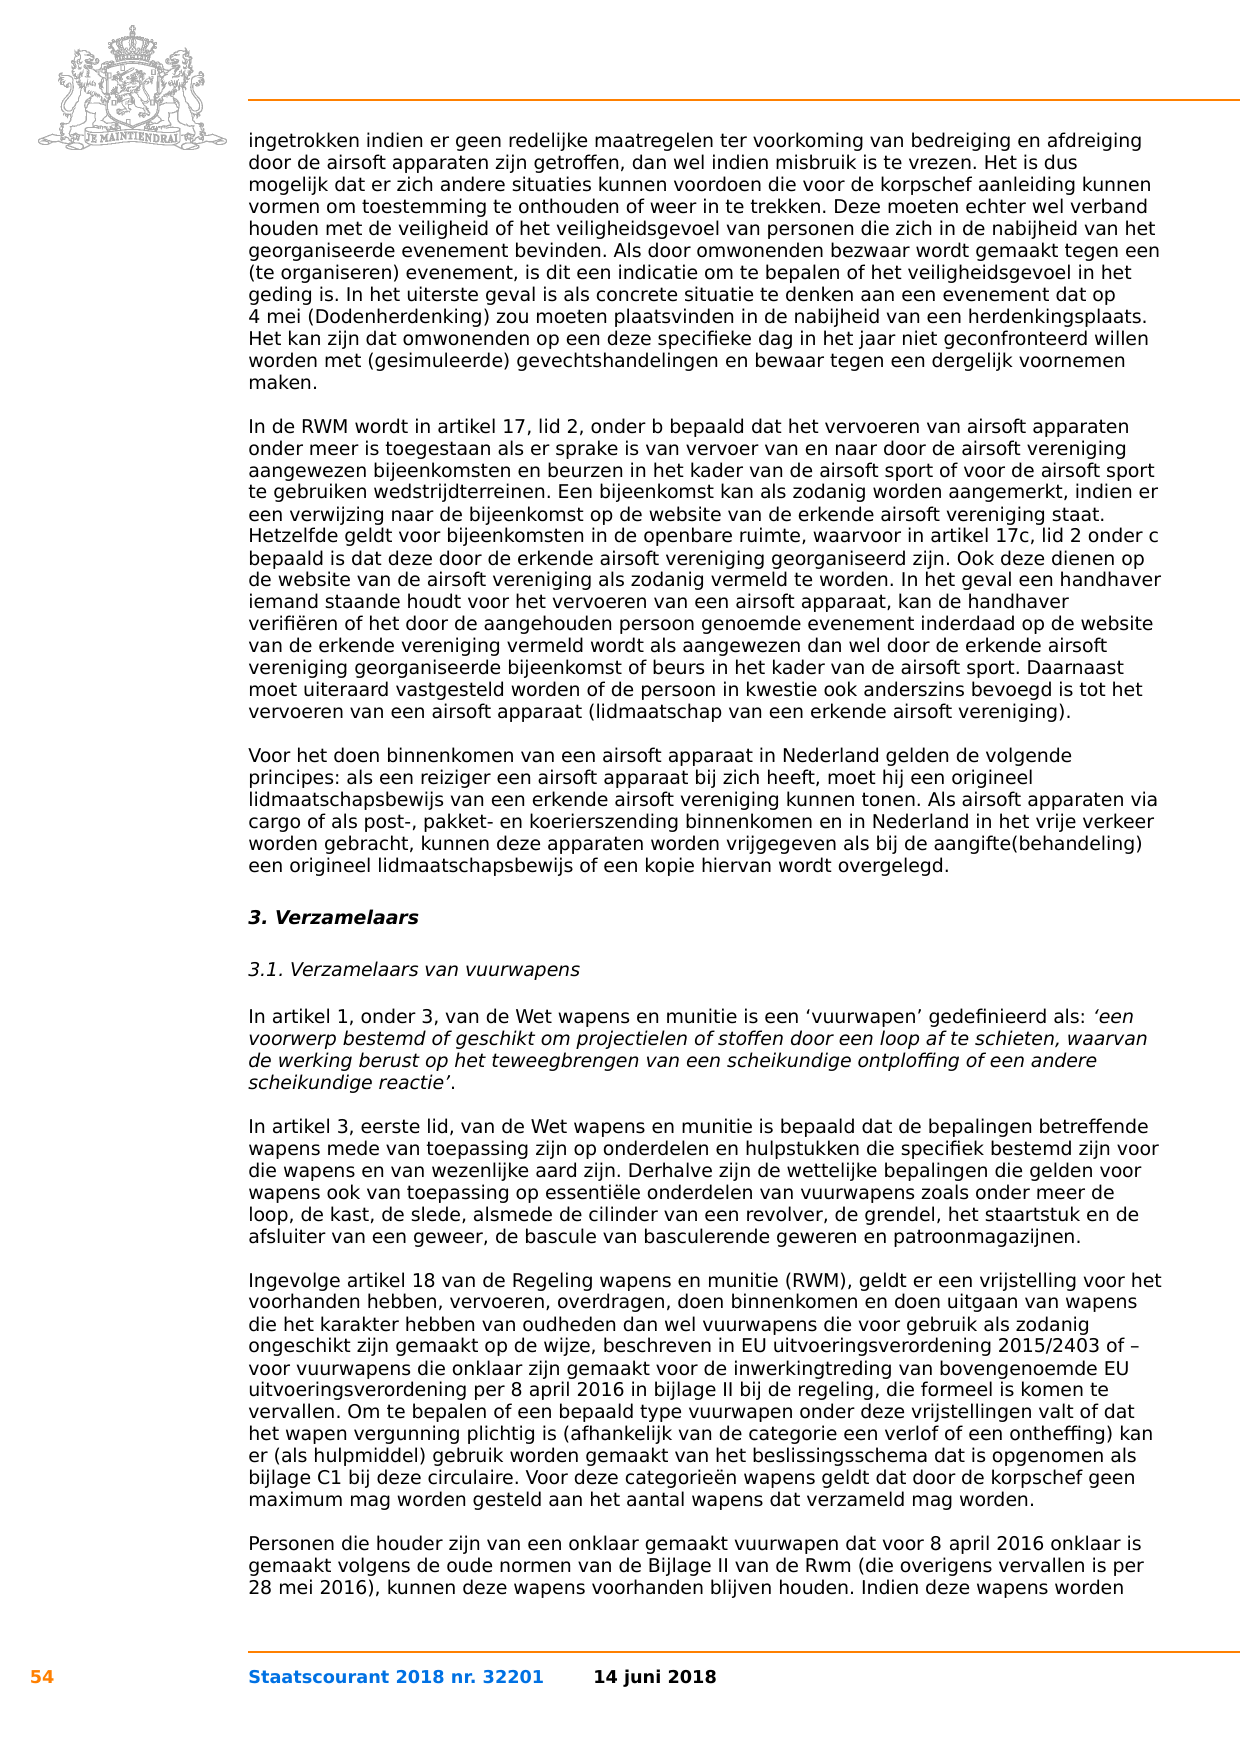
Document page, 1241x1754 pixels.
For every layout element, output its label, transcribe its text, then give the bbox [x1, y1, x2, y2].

subtitle 3. Verzamelaars [248, 907, 1163, 929]
picture [38, 25, 227, 150]
text In de RWM wordt in artikel 17, lid 2, onder b bepaald dat het vervoeren van airsoft apparaten onder meer is toegestaan als er sprake is van vervoer van en naar door de airsoft vereniging aangewezen bijeenkomsten en beurzen in het kader van de airsoft sport of voor de airsoft sport te gebruiken wedstrijdterreinen. Een bijeenkomst kan als zodanig worden aangemerkt, indien er een verwijzing naar de bijeenkomst op de website van de erkende airsoft vereniging staat. Hetzelfde geldt voor bijeenkomsten in de openbare ruimte, waarvoor in artikel 17c, lid 2 onder c bepaald is dat deze door de erkende airsoft vereniging georganiseerd zijn. Ook deze dienen op de website van de airsoft vereniging als zodanig vermeld te worden. In het geval een handhaver iemand staande houdt voor het vervoeren van een airsoft apparaat, kan de handhaver verifiëren of het door de aangehouden persoon genoemde evenement inderdaad op de website van de erkende vereniging vermeld wordt als aangewezen dan wel door de erkende airsoft vereniging georganiseerde bijeenkomst of beurs in het kader van de airsoft sport. Daarnaast moet uiteraard vastgesteld worden of de persoon in kwestie ook anderszins bevoegd is tot het vervoeren van een airsoft apparaat (lidmaatschap van een erkende airsoft vereniging). [248, 416, 1163, 723]
text In artikel 1, onder 3, van de Wet wapens en munitie is een ‘vuurwapen’ gedefinieerd als: ‘een voorwerp bestemd of geschikt om projectielen of stoffen door een loop af te schieten, waarvan de werking berust op het teweegbrengen van een scheikundige ontploffing of een andere scheikundige reactie’. [248, 1006, 1163, 1094]
text Voor het doen binnenkomen van een airsoft apparaat in Nederland gelden de volgende principes: als een reiziger een airsoft apparaat bij zich heeft, moet hij een origineel lidmaatschapsbewijs van een erkende airsoft vereniging kunnen tonen. Als airsoft apparaten via cargo of als post-, pakket- en koerierszending binnenkomen en in Nederland in het vrije verkeer worden gebracht, kunnen deze apparaten worden vrijgegeven als bij de aangifte(behandeling) een origineel lidmaatschapsbewijs of een kopie hiervan wordt overgelegd. [248, 745, 1163, 877]
text ingetrokken indien er geen redelijke maatregelen ter voorkoming van bedreiging en afdreiging door de airsoft apparaten zijn getroffen, dan wel indien misbruik is te vrezen. Het is dus mogelijk dat er zich andere situaties kunnen voordoen die voor de korpschef aanleiding kunnen vormen om toestemming te onthouden of weer in te trekken. Deze moeten echter wel verband houden met de veiligheid of het veiligheidsgevoel van personen die zich in de nabijheid van het georganiseerde evenement bevinden. Als door omwonenden bezwaar wordt gemaakt tegen een (te organiseren) evenement, is dit een indicatie om te bepalen of het veiligheidsgevoel in het geding is. In het uiterste geval is als concrete situatie te denken aan een evenement dat op 4 mei (Dodenherdenking) zou moeten plaatsvinden in de nabijheid van een herdenkingsplaats. Het kan zijn dat omwonenden op een deze specifieke dag in het jaar niet geconfronteerd willen worden met (gesimuleerde) gevechtshandelingen en bewaar tegen een dergelijk voornemen maken. [248, 130, 1163, 394]
subtitle 3.1. Verzamelaars van vuurwapens [248, 959, 1163, 981]
text In artikel 3, eerste lid, van de Wet wapens en munitie is bepaald dat de bepalingen betreffende wapens mede van toepassing zijn op onderdelen en hulpstukken die specifiek bestemd zijn voor die wapens en van wezenlijke aard zijn. Derhalve zijn de wettelijke bepalingen die gelden voor wapens ook van toepassing op essentiële onderdelen van vuurwapens zoals onder meer de loop, de kast, de slede, alsmede de cilinder van een revolver, de grendel, het staartstuk en de afsluiter van een geweer, de bascule van basculerende geweren en patroonmagazijnen. [248, 1116, 1163, 1248]
text Ingevolge artikel 18 van de Regeling wapens en munitie (RWM), geldt er een vrijstelling voor het voorhanden hebben, vervoeren, overdragen, doen binnenkomen en doen uitgaan van wapens die het karakter hebben van oudheden dan wel vuurwapens die voor gebruik als zodanig ongeschikt zijn gemaakt op de wijze, beschreven in EU uitvoeringsverordening 2015/2403 of – voor vuurwapens die onklaar zijn gemaakt voor de inwerkingtreding van bovengenoemde EU uitvoeringsverordening per 8 april 2016 in bijlage II bij de regeling, die formeel is komen te vervallen. Om te bepalen of een bepaald type vuurwapen onder deze vrijstellingen valt of dat het wapen vergunning plichtig is (afhankelijk van de categorie een verlof of een ontheffing) kan er (als hulpmiddel) gebruik worden gemaakt van het beslissingsschema dat is opgenomen als bijlage C1 bij deze circulaire. Voor deze categorieën wapens geldt dat door de korpschef geen maximum mag worden gesteld aan het aantal wapens dat verzameld mag worden. [248, 1269, 1163, 1511]
text Personen die houder zijn van een onklaar gemaakt vuurwapen dat voor 8 april 2016 onklaar is gemaakt volgens de oude normen van de Bijlage II van de Rwm (die overigens vervallen is per 28 mei 2016), kunnen deze wapens voorhanden blijven houden. Indien deze wapens worden [248, 1533, 1163, 1599]
